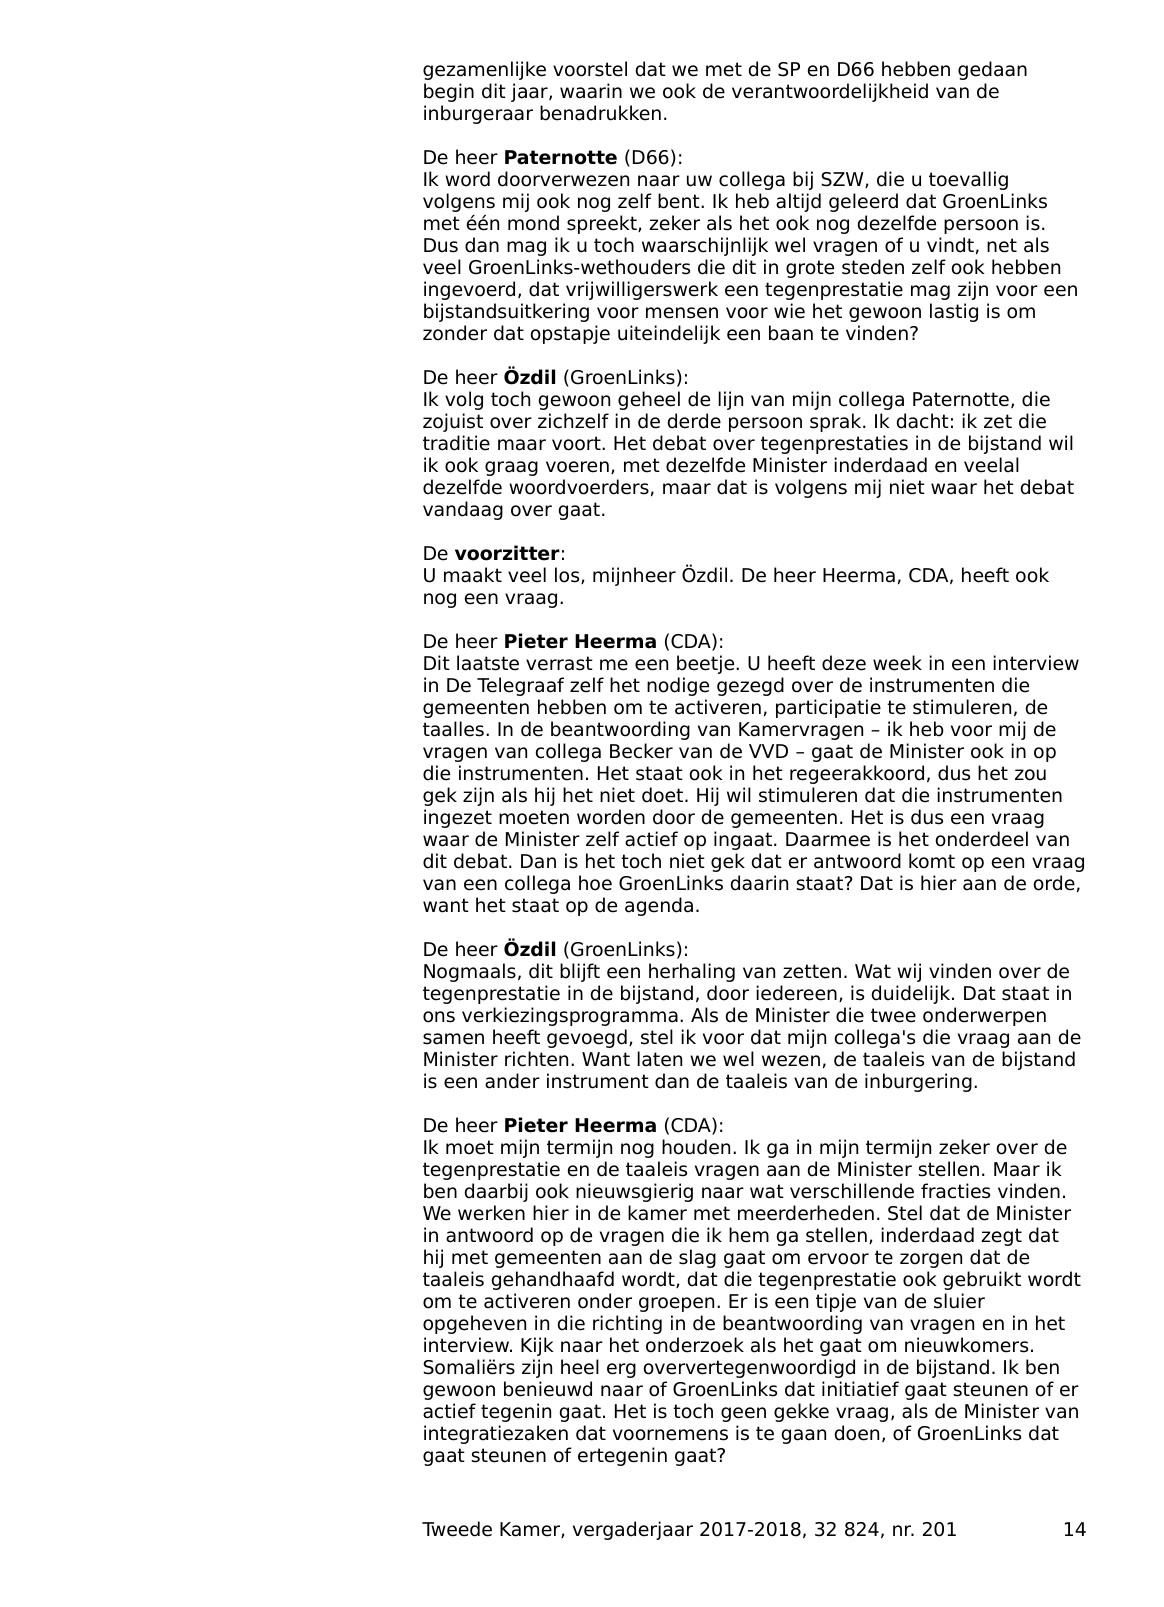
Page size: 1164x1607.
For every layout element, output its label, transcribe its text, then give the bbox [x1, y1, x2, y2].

text De heer Özdil (GroenLinks): [422, 367, 1087, 389]
text gezamenlijke voorstel dat we met de SP en D66 hebben gedaan begin dit jaar, waarin we ook de verantwoordelijkheid van de inburgeraar benadrukken. [422, 59, 1087, 125]
text De heer Özdil (GroenLinks): [422, 939, 1087, 961]
text De voorzitter: [422, 543, 1087, 565]
text Ik volg toch gewoon geheel de lijn van mijn collega Paternotte, die zojuist over zichzelf in de derde persoon sprak. Ik dacht: ik zet die traditie maar voort. Het debat over tegenprestaties in de bijstand wil ik ook graag voeren, met dezelfde Minister inderdaad en veelal dezelfde woordvoerders, maar dat is volgens mij niet waar het debat vandaag over gaat. [422, 389, 1087, 521]
text De heer Pieter Heerma (CDA): [422, 631, 1087, 653]
text Ik word doorverwezen naar uw collega bij SZW, die u toevallig volgens mij ook nog zelf bent. Ik heb altijd geleerd dat GroenLinks met één mond spreekt, zeker als het ook nog dezelfde persoon is. Dus dan mag ik u toch waarschijnlijk wel vragen of u vindt, net als veel GroenLinks-wethouders die dit in grote steden zelf ook hebben ingevoerd, dat vrijwilligerswerk een tegenprestatie mag zijn voor een bijstandsuitkering voor mensen voor wie het gewoon lastig is om zonder dat opstapje uiteindelijk een baan te vinden? [422, 169, 1087, 345]
text Nogmaals, dit blijft een herhaling van zetten. Wat wij vinden over de tegenprestatie in de bijstand, door iedereen, is duidelijk. Dat staat in ons verkiezingsprogramma. Als de Minister die twee onderwerpen samen heeft gevoegd, stel ik voor dat mijn collega's die vraag aan de Minister richten. Want laten we wel wezen, de taaleis van de bijstand is een ander instrument dan de taaleis van de inburgering. [422, 961, 1087, 1093]
text De heer Paternotte (D66): [422, 147, 1087, 169]
text De heer Pieter Heerma (CDA): [422, 1115, 1087, 1137]
text Dit laatste verrast me een beetje. U heeft deze week in een interview in De Telegraaf zelf het nodige gezegd over de instrumenten die gemeenten hebben om te activeren, participatie te stimuleren, de taalles. In de beantwoording van Kamervragen – ik heb voor mij de vragen van collega Becker van de VVD – gaat de Minister ook in op die instrumenten. Het staat ook in het regeerakkoord, dus het zou gek zijn als hij het niet doet. Hij wil stimuleren dat die instrumenten ingezet moeten worden door de gemeenten. Het is dus een vraag waar de Minister zelf actief op ingaat. Daarmee is het onderdeel van dit debat. Dan is het toch niet gek dat er antwoord komt op een vraag van een collega hoe GroenLinks daarin staat? Dat is hier aan de orde, want het staat op de agenda. [422, 653, 1087, 917]
text Ik moet mijn termijn nog houden. Ik ga in mijn termijn zeker over de tegenprestatie en de taaleis vragen aan de Minister stellen. Maar ik ben daarbij ook nieuwsgierig naar wat verschillende fracties vinden. We werken hier in de kamer met meerderheden. Stel dat de Minister in antwoord op de vragen die ik hem ga stellen, inderdaad zegt dat hij met gemeenten aan de slag gaat om ervoor te zorgen dat de taaleis gehandhaafd wordt, dat die tegenprestatie ook gebruikt wordt om te activeren onder groepen. Er is een tipje van de sluier opgeheven in die richting in de beantwoording van vragen en in het interview. Kijk naar het onderzoek als het gaat om nieuwkomers. Somaliërs zijn heel erg oververtegenwoordigd in de bijstand. Ik ben gewoon benieuwd naar of GroenLinks dat initiatief gaat steunen of er actief tegenin gaat. Het is toch geen gekke vraag, als de Minister van integratiezaken dat voornemens is te gaan doen, of GroenLinks dat gaat steunen of ertegenin gaat? [422, 1137, 1087, 1467]
text U maakt veel los, mijnheer Özdil. De heer Heerma, CDA, heeft ook nog een vraag. [422, 565, 1087, 609]
